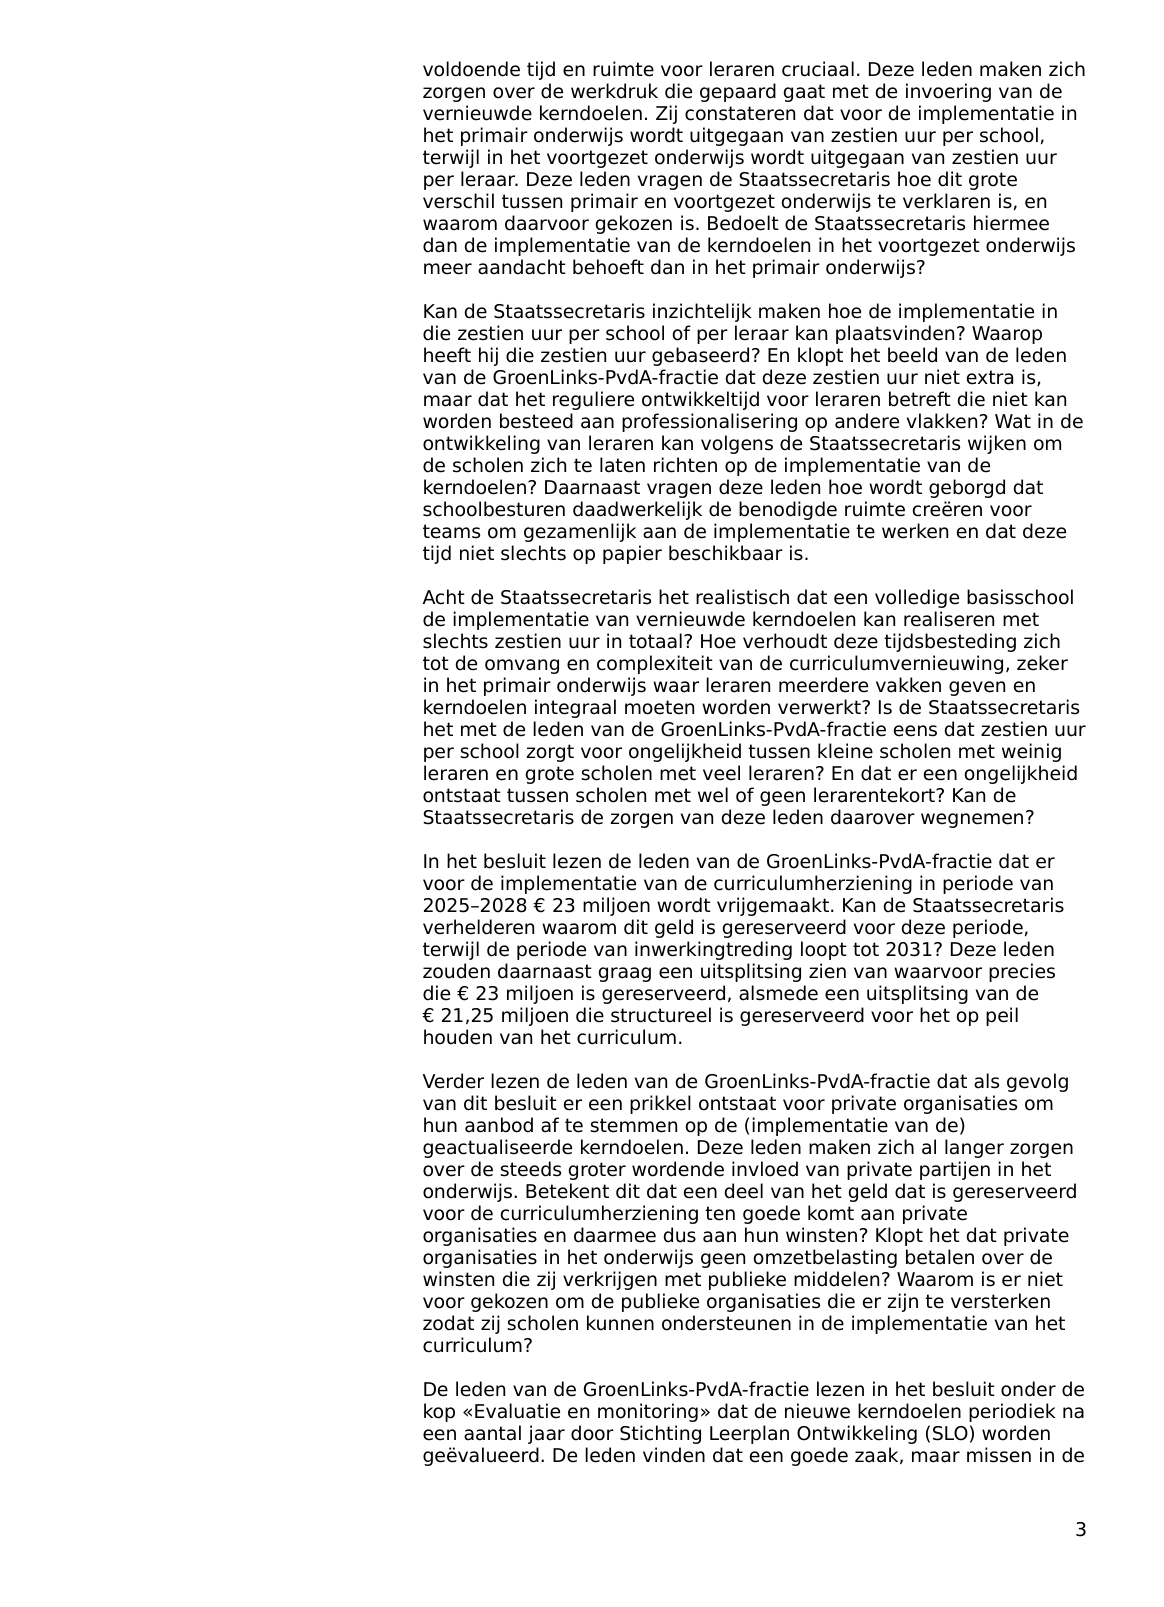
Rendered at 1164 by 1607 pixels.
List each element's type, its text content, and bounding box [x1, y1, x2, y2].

text Acht de Staatssecretaris het realistisch dat een volledige basisschool de implementatie van vernieuwde kerndoelen kan realiseren met slechts zestien uur in totaal? Hoe verhoudt deze tijdsbesteding zich tot de omvang en complexiteit van de curriculumvernieuwing, zeker in het primair onderwijs waar leraren meerdere vakken geven en kerndoelen integraal moeten worden verwerkt? Is de Staatssecretaris het met de leden van de GroenLinks-PvdA-fractie eens dat zestien uur per school zorgt voor ongelijkheid tussen kleine scholen met weinig leraren en grote scholen met veel leraren? En dat er een ongelijkheid ontstaat tussen scholen met wel of geen lerarentekort? Kan de Staatssecretaris de zorgen van deze leden daarover wegnemen? [422, 587, 1087, 829]
text voldoende tijd en ruimte voor leraren cruciaal. Deze leden maken zich zorgen over de werkdruk die gepaard gaat met de invoering van de vernieuwde kerndoelen. Zij constateren dat voor de implementatie in het primair onderwijs wordt uitgegaan van zestien uur per school, terwijl in het voortgezet onderwijs wordt uitgegaan van zestien uur per leraar. Deze leden vragen de Staatssecretaris hoe dit grote verschil tussen primair en voortgezet onderwijs te verklaren is, en waarom daarvoor gekozen is. Bedoelt de Staatssecretaris hiermee dan de implementatie van de kerndoelen in het voortgezet onderwijs meer aandacht behoeft dan in het primair onderwijs? [422, 59, 1087, 279]
text Verder lezen de leden van de GroenLinks-PvdA-fractie dat als gevolg van dit besluit er een prikkel ontstaat voor private organisaties om hun aanbod af te stemmen op de (implementatie van de) geactualiseerde kerndoelen. Deze leden maken zich al langer zorgen over de steeds groter wordende invloed van private partijen in het onderwijs. Betekent dit dat een deel van het geld dat is gereserveerd voor de curriculumherziening ten goede komt aan private organisaties en daarmee dus aan hun winsten? Klopt het dat private organisaties in het onderwijs geen omzetbelasting betalen over de winsten die zij verkrijgen met publieke middelen? Waarom is er niet voor gekozen om de publieke organisaties die er zijn te versterken zodat zij scholen kunnen ondersteunen in de implementatie van het curriculum? [422, 1071, 1087, 1357]
text De leden van de GroenLinks-PvdA-fractie lezen in het besluit onder de kop «Evaluatie en monitoring» dat de nieuwe kerndoelen periodiek na een aantal jaar door Stichting Leerplan Ontwikkeling (SLO) worden geëvalueerd. De leden vinden dat een goede zaak, maar missen in de [422, 1379, 1087, 1467]
text In het besluit lezen de leden van de GroenLinks-PvdA-fractie dat er voor de implementatie van de curriculumherziening in periode van 2025–2028 € 23 miljoen wordt vrijgemaakt. Kan de Staatssecretaris verhelderen waarom dit geld is gereserveerd voor deze periode, terwijl de periode van inwerkingtreding loopt tot 2031? Deze leden zouden daarnaast graag een uitsplitsing zien van waarvoor precies die € 23 miljoen is gereserveerd, alsmede een uitsplitsing van de € 21,25 miljoen die structureel is gereserveerd voor het op peil houden van het curriculum. [422, 851, 1087, 1049]
text Kan de Staatssecretaris inzichtelijk maken hoe de implementatie in die zestien uur per school of per leraar kan plaatsvinden? Waarop heeft hij die zestien uur gebaseerd? En klopt het beeld van de leden van de GroenLinks-PvdA-fractie dat deze zestien uur niet extra is, maar dat het reguliere ontwikkeltijd voor leraren betreft die niet kan worden besteed aan professionalisering op andere vlakken? Wat in de ontwikkeling van leraren kan volgens de Staatssecretaris wijken om de scholen zich te laten richten op de implementatie van de kerndoelen? Daarnaast vragen deze leden hoe wordt geborgd dat schoolbesturen daadwerkelijk de benodigde ruimte creëren voor teams om gezamenlijk aan de implementatie te werken en dat deze tijd niet slechts op papier beschikbaar is. [422, 301, 1087, 565]
